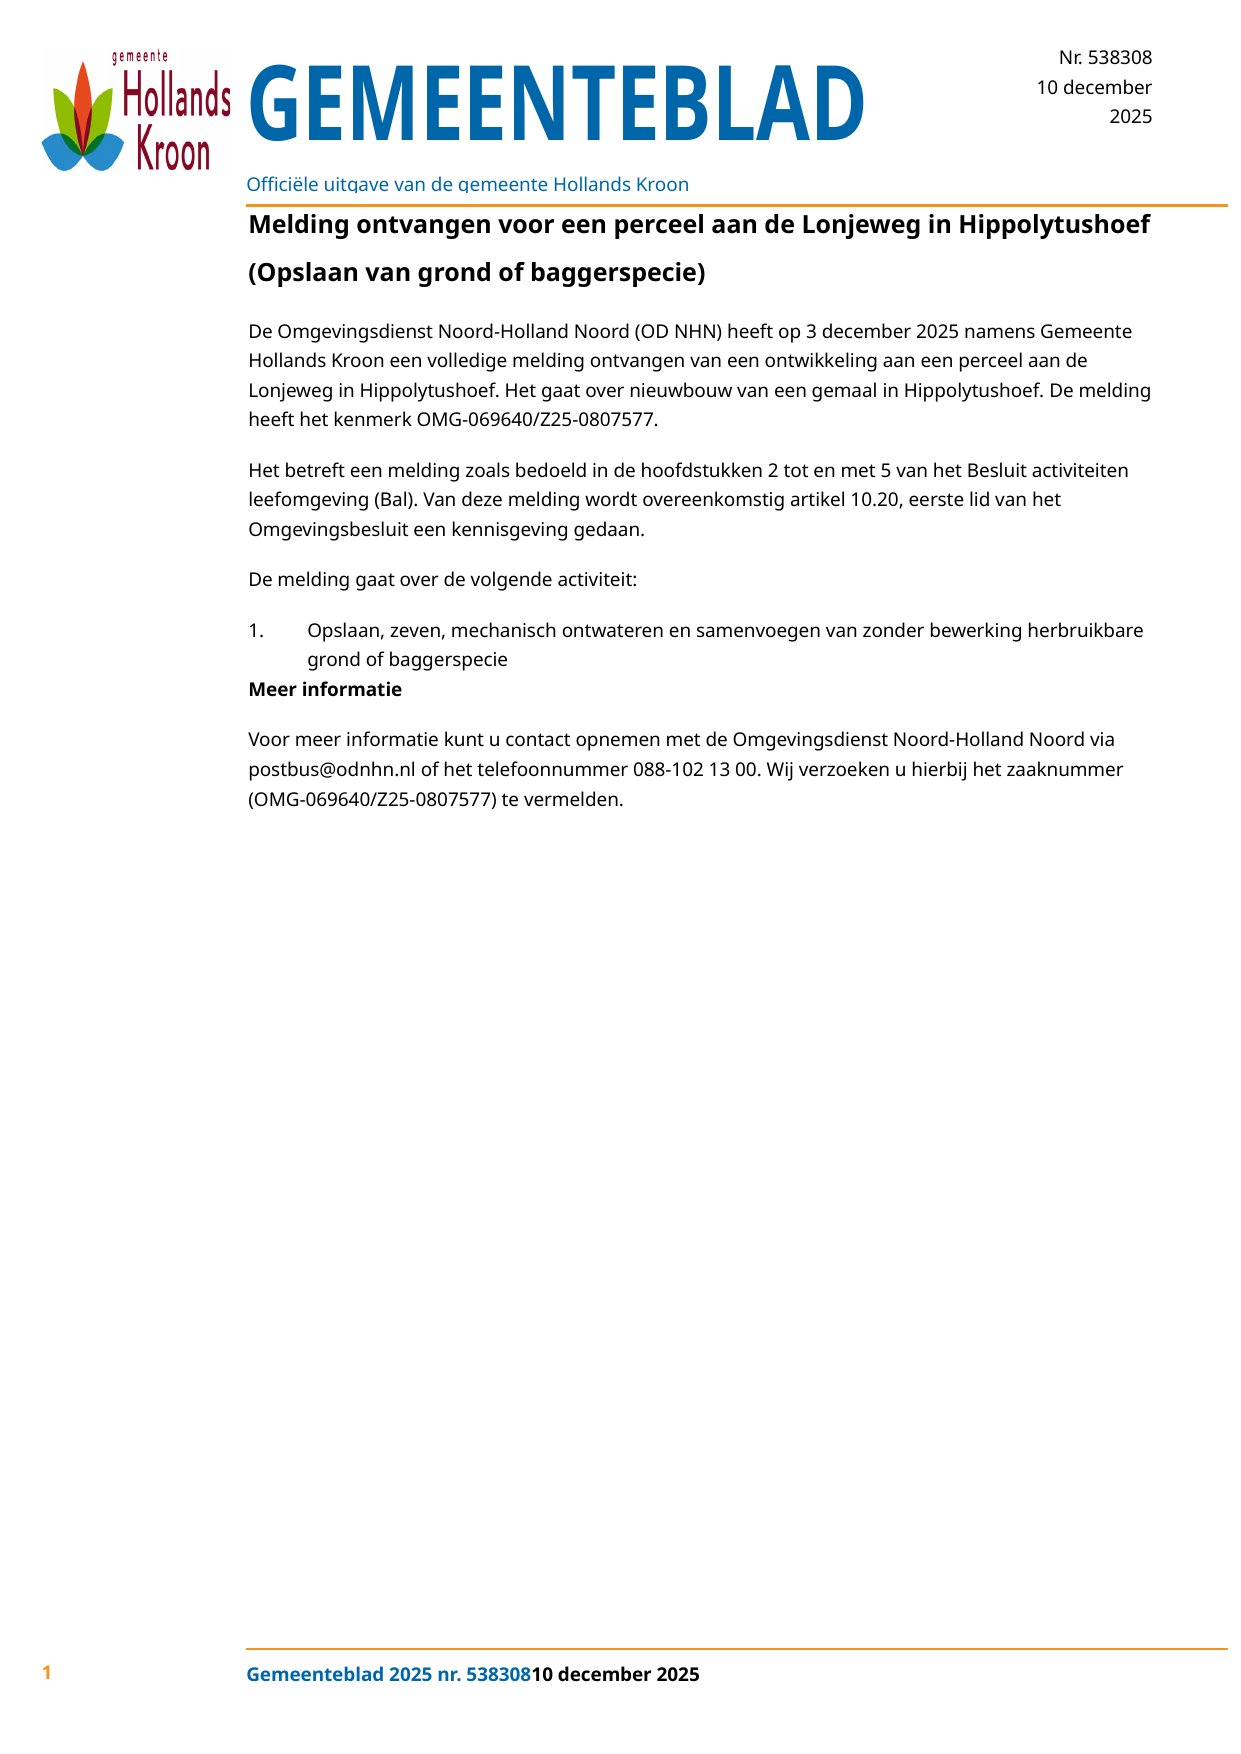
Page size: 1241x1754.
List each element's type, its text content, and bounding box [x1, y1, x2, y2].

text Melding ontvangen voor een perceel aan de Lonjeweg in Hippolytushoef (Opslaan van grond of baggerspecie) [248, 207, 1152, 288]
text De Omgevingsdienst Noord-Holland Noord (OD NHN) heeft op 3 december 2025 namens Gemeente Hollands Kroon een volledige melding ontvangen van een ontwikkeling aan een perceel aan de Lonjeweg in Hippolytushoef. Het gaat over nieuwbouw van een gemaal in Hippolytushoef. De melding heeft het kenmerk OMG-069640/Z25-0807577. [248, 318, 1152, 432]
list Opslaan, zeven, mechanisch ontwateren en samenvoegen van zonder bewerking herbruikbare grond of baggerspecie [248, 617, 1152, 672]
text Het betreft een melding zoals bedoeld in de hoofdstukken 2 tot en met 5 van het Besluit activiteiten leefomgeving (Bal). Van deze melding wordt overeenkomstig artikel 10.20, eerste lid van het Omgevingsbesluit een kennisgeving gedaan. [248, 457, 1152, 542]
text Meer informatie [248, 676, 1152, 702]
text Voor meer informatie kunt u contact opnemen met de Omgevingsdienst Noord-Holland Noord via postbus@odnhn.nl of het telefoonnummer 088-102 13 00. Wij verzoeken u hierbij het zaaknummer (OMG-069640/Z25-0807577) te vermelden. [248, 727, 1152, 812]
picture [41, 47, 231, 172]
text De melding gaat over de volgende activiteit: [248, 567, 1152, 592]
